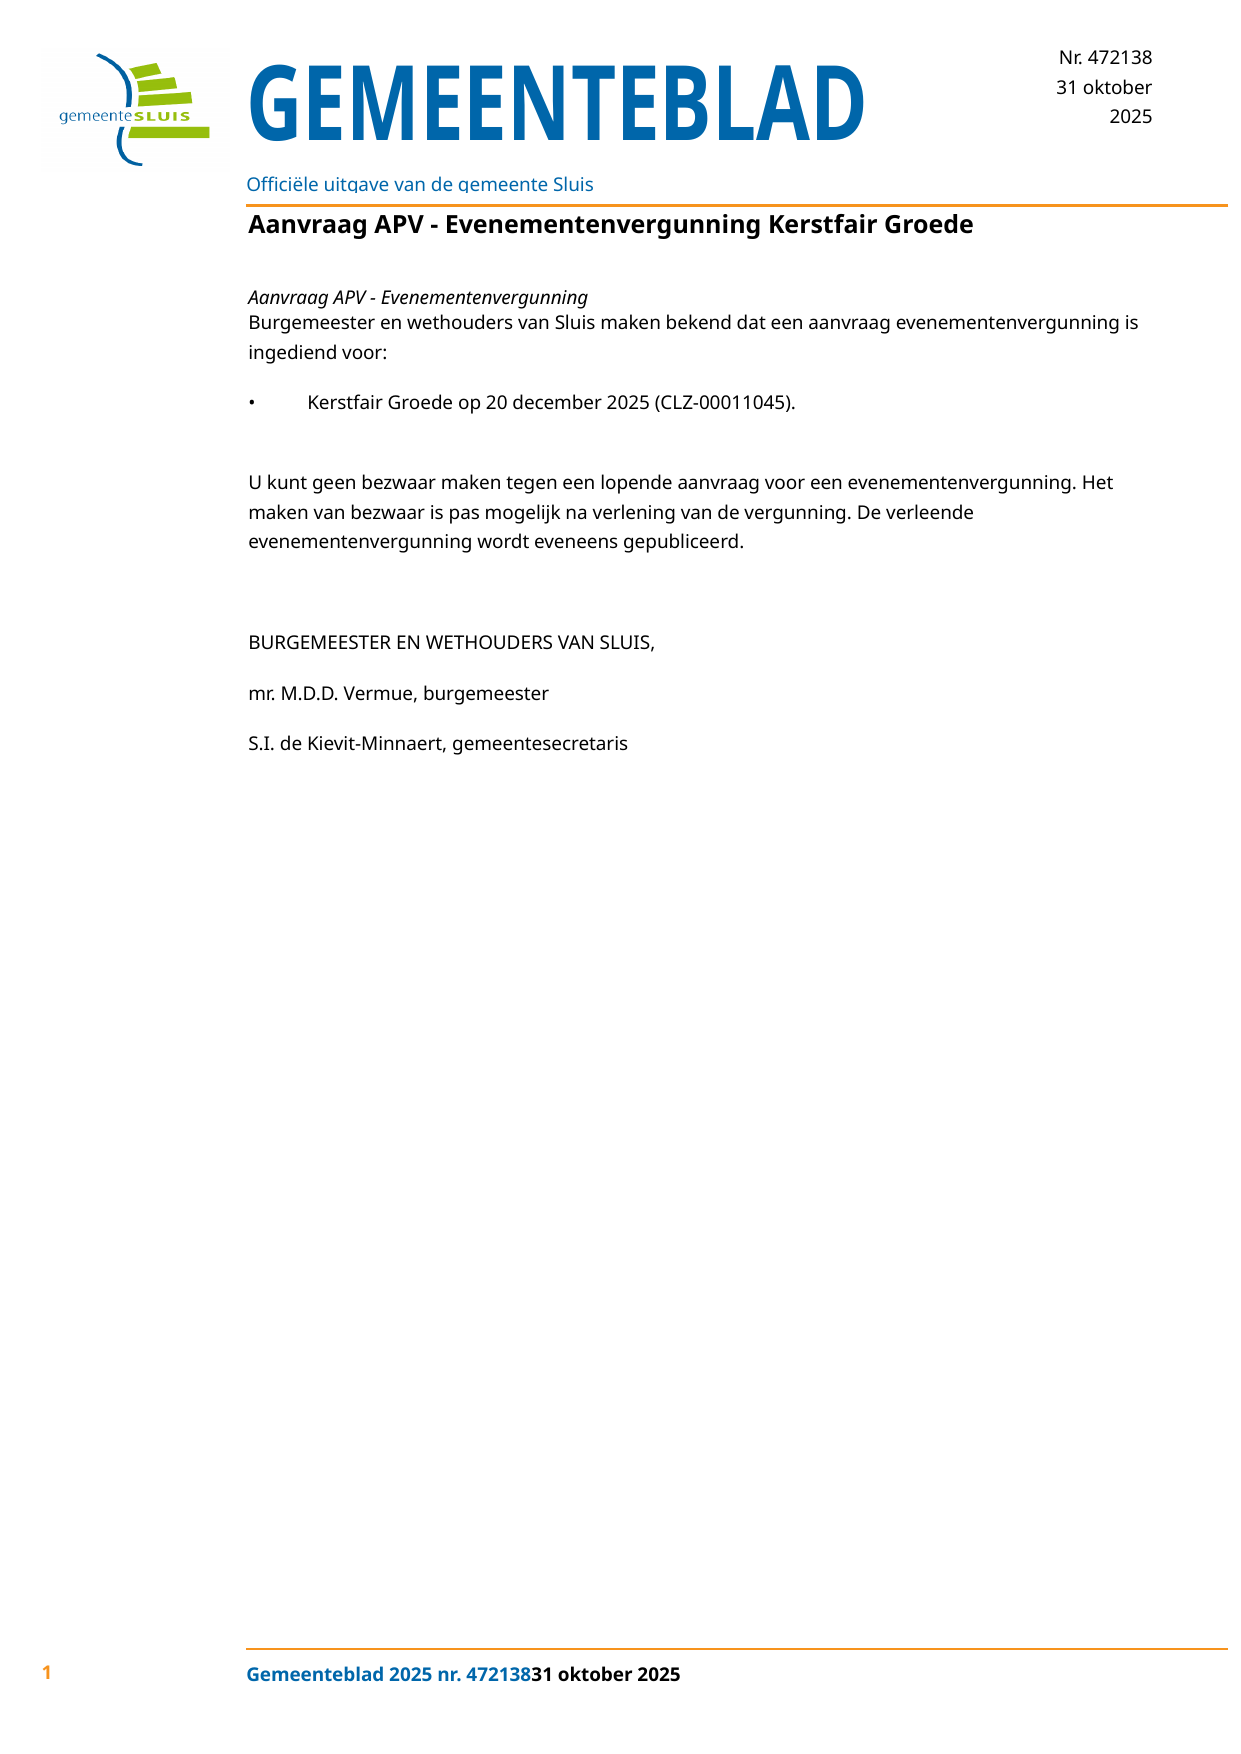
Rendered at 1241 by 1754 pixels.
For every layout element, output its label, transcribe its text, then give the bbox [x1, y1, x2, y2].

text S.I. de Kievit-Minnaert, gemeentesecretaris [248, 730, 1152, 756]
text Burgemeester en wethouders van Sluis maken bekend dat een aanvraag evenementenvergunning is ingediend voor: [248, 309, 1152, 365]
text U kunt geen bezwaar maken tegen een lopende aanvraag voor een evenementenvergunning. Het maken van bezwaar is pas mogelijk na verlening van de vergunning. De verleende evenementenvergunning wordt eveneens gepubliceerd. [248, 469, 1152, 554]
list Kerstfair Groede op 20 december 2025 (CLZ-00011045). [248, 389, 1152, 415]
text BURGEMEESTER EN WETHOUDERS VAN SLUIS, [248, 629, 1152, 655]
text Aanvraag APV - Evenementenvergunning Kerstfair Groede [248, 207, 1152, 241]
text Aanvraag APV - Evenementenvergunning [248, 284, 1152, 309]
picture [41, 47, 231, 172]
text mr. M.D.D. Vermue, burgemeester [248, 680, 1152, 706]
